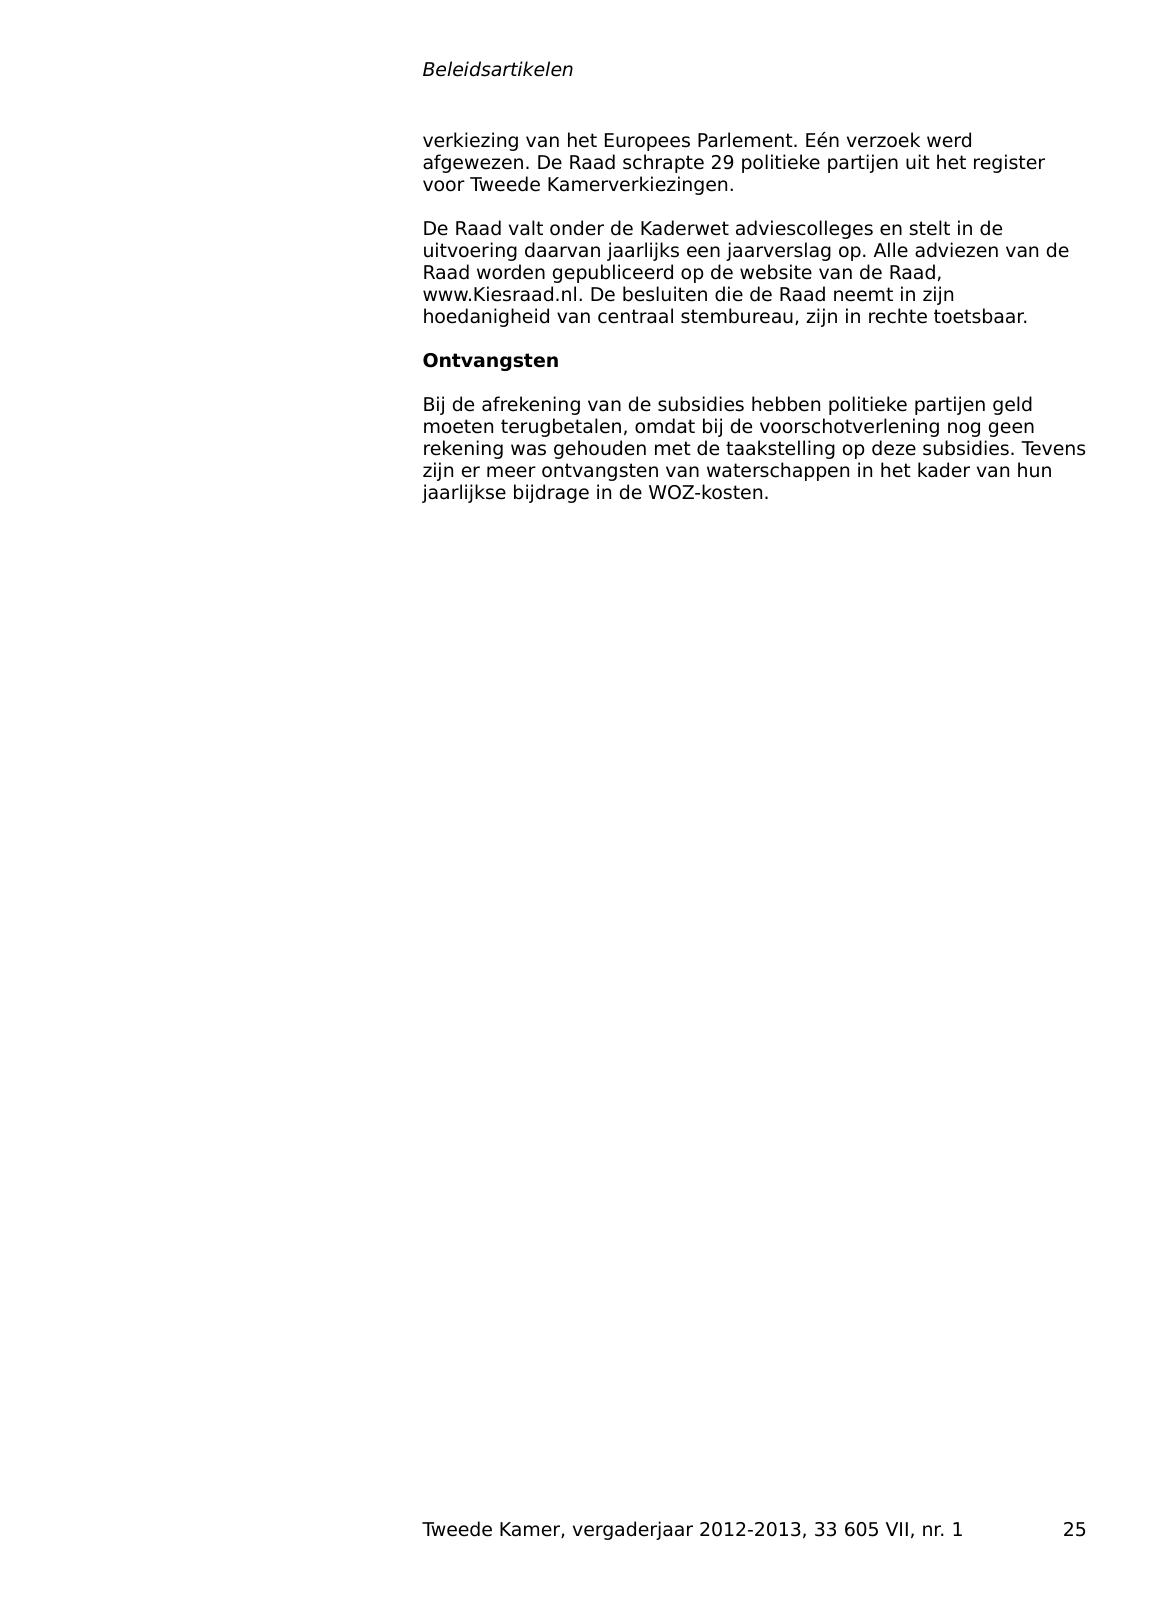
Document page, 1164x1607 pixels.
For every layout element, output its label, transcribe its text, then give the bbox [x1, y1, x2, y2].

text Bij de afrekening van de subsidies hebben politieke partijen geld moeten terugbetalen, omdat bij de voorschotverlening nog geen rekening was gehouden met de taakstelling op deze subsidies. Tevens zijn er meer ontvangsten van waterschappen in het kader van hun jaarlijkse bijdrage in de WOZ-kosten. [422, 394, 1087, 504]
text De Raad valt onder de Kaderwet adviescolleges en stelt in de uitvoering daarvan jaarlijks een jaarverslag op. Alle adviezen van de Raad worden gepubliceerd op de website van de Raad, www.Kiesraad.nl. De besluiten die de Raad neemt in zijn hoedanigheid van centraal stembureau, zijn in rechte toetsbaar. [422, 218, 1087, 328]
text verkiezing van het Europees Parlement. Eén verzoek werd afgewezen. De Raad schrapte 29 politieke partijen uit het register voor Tweede Kamerverkiezingen. [422, 130, 1087, 196]
subtitle Ontvangsten [422, 350, 1087, 372]
